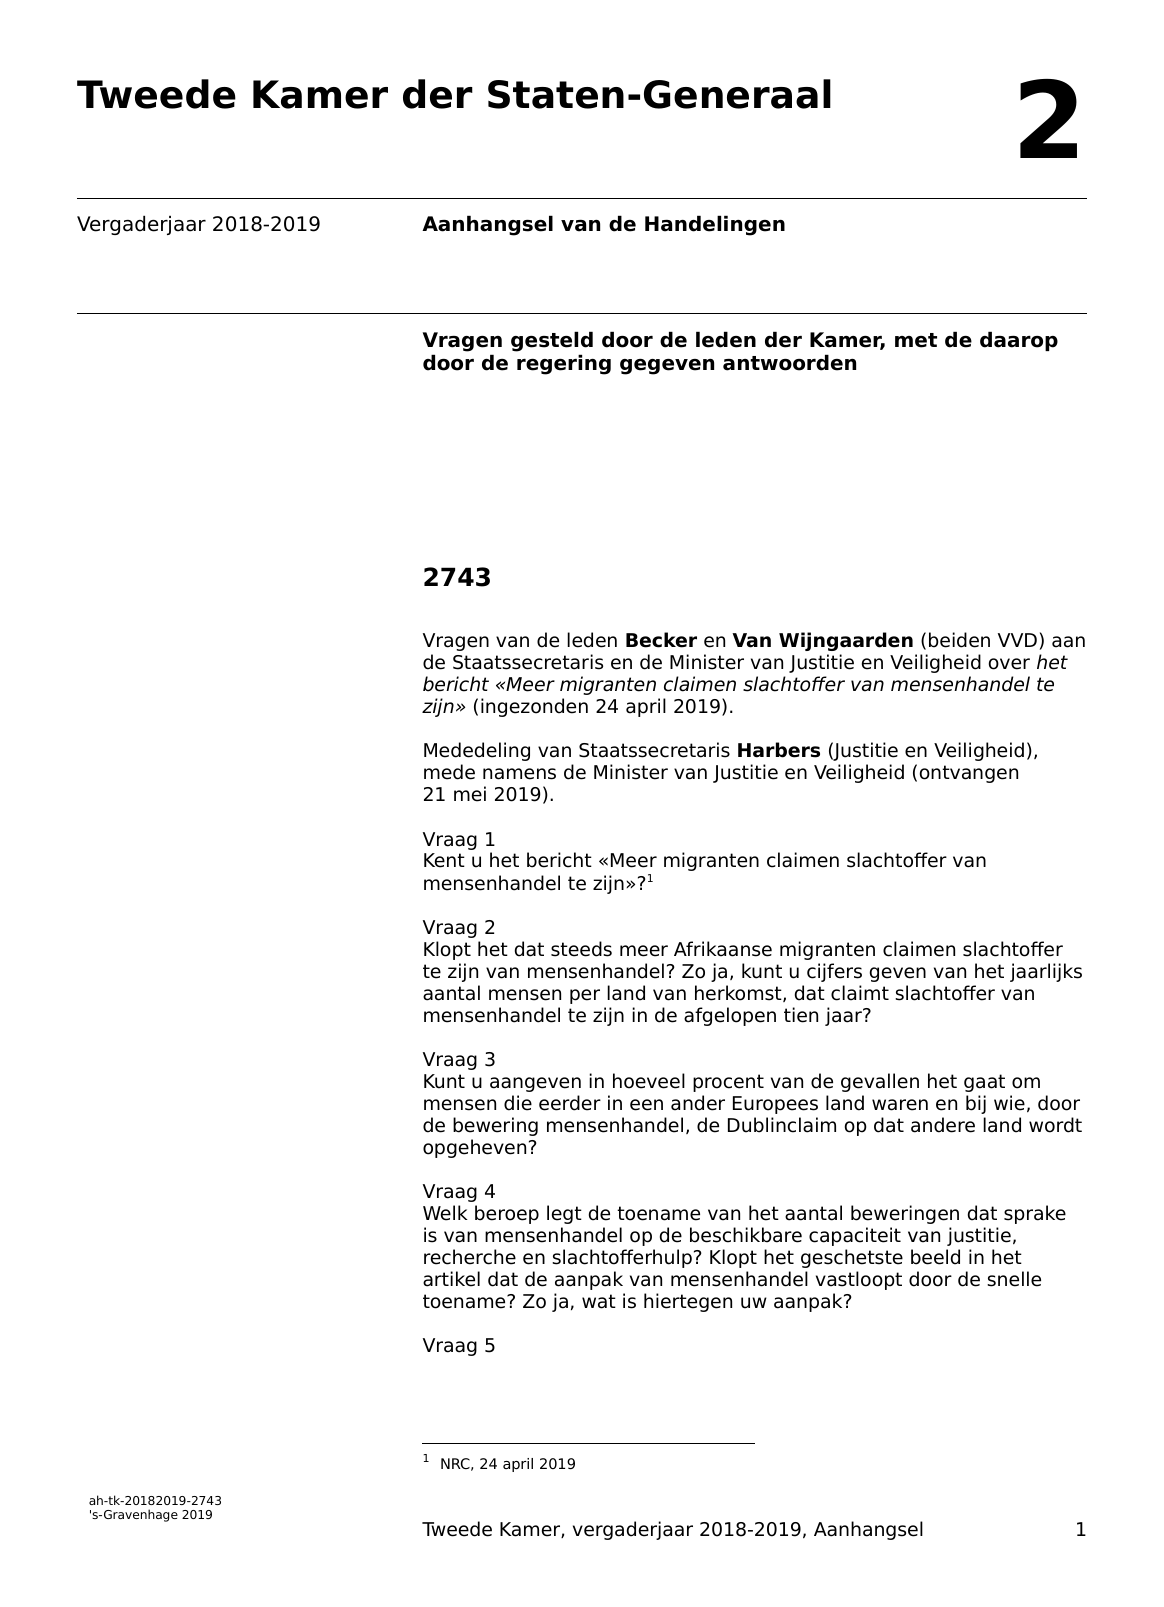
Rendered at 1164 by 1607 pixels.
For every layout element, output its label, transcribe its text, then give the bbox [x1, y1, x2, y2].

text Vraag 3 [422, 1049, 1087, 1071]
table_cell Aanhangsel van de Handelingen [422, 199, 1087, 313]
text Welk beroep legt de toename van het aantal beweringen dat sprake is van mensenhandel op de beschikbare capaciteit van justitie, recherche en slachtofferhulp? Klopt het geschetste beeld in het artikel dat de aanpak van mensenhandel vastloopt door de snelle toename? Zo ja, wat is hiertegen uw aanpak? [422, 1203, 1087, 1313]
table_cell Vergaderjaar 2018-2019 [77, 199, 422, 313]
text Vraag 2 [422, 917, 1087, 938]
text NRC, 24 april 2019 [422, 1452, 1087, 1474]
text Mededeling van Staatssecretaris Harbers (Justitie en Veiligheid), mede namens de Minister van Justitie en Veiligheid (ontvangen 21 mei 2019). [422, 740, 1087, 806]
text Vraag 4 [422, 1181, 1087, 1203]
text Vragen van de leden Becker en Van Wijngaarden (beiden VVD) aan de Staatssecretaris en de Minister van Justitie en Veiligheid over het bericht «Meer migranten claimen slachtoffer van mensenhandel te zijn» (ingezonden 24 april 2019). [422, 630, 1087, 718]
text Kent u het bericht «Meer migranten claimen slachtoffer van mensenhandel te zijn»? [422, 850, 1087, 894]
text Vraag 5 [422, 1335, 1087, 1357]
text 2743 [422, 563, 1087, 592]
table_cell [77, 314, 422, 375]
table_header Tweede Kamer der Staten-Generaal [77, 59, 886, 198]
text Vraag 1 [422, 828, 1087, 850]
text Klopt het dat steeds meer Afrikaanse migranten claimen slachtoffer te zijn van mensenhandel? Zo ja, kunt u cijfers geven van het jaarlijks aantal mensen per land van herkomst, dat claimt slachtoffer van mensenhandel te zijn in de afgelopen tien jaar? [422, 938, 1087, 1026]
table_cell Vragen gesteld door de leden der Kamer, met de daarop door de regering gegeven antwoorden [422, 314, 1087, 375]
text Kunt u aangeven in hoeveel procent van de gevallen het gaat om mensen die eerder in een ander Europees land waren en bij wie, door de bewering mensenhandel, de Dublinclaim op dat andere land wordt opgeheven? [422, 1071, 1087, 1158]
text 's-Gravenhage 2019 [88, 1508, 323, 1522]
text ah-tk-20182019-2743 [88, 1494, 323, 1508]
table_header 2 [886, 59, 1087, 198]
